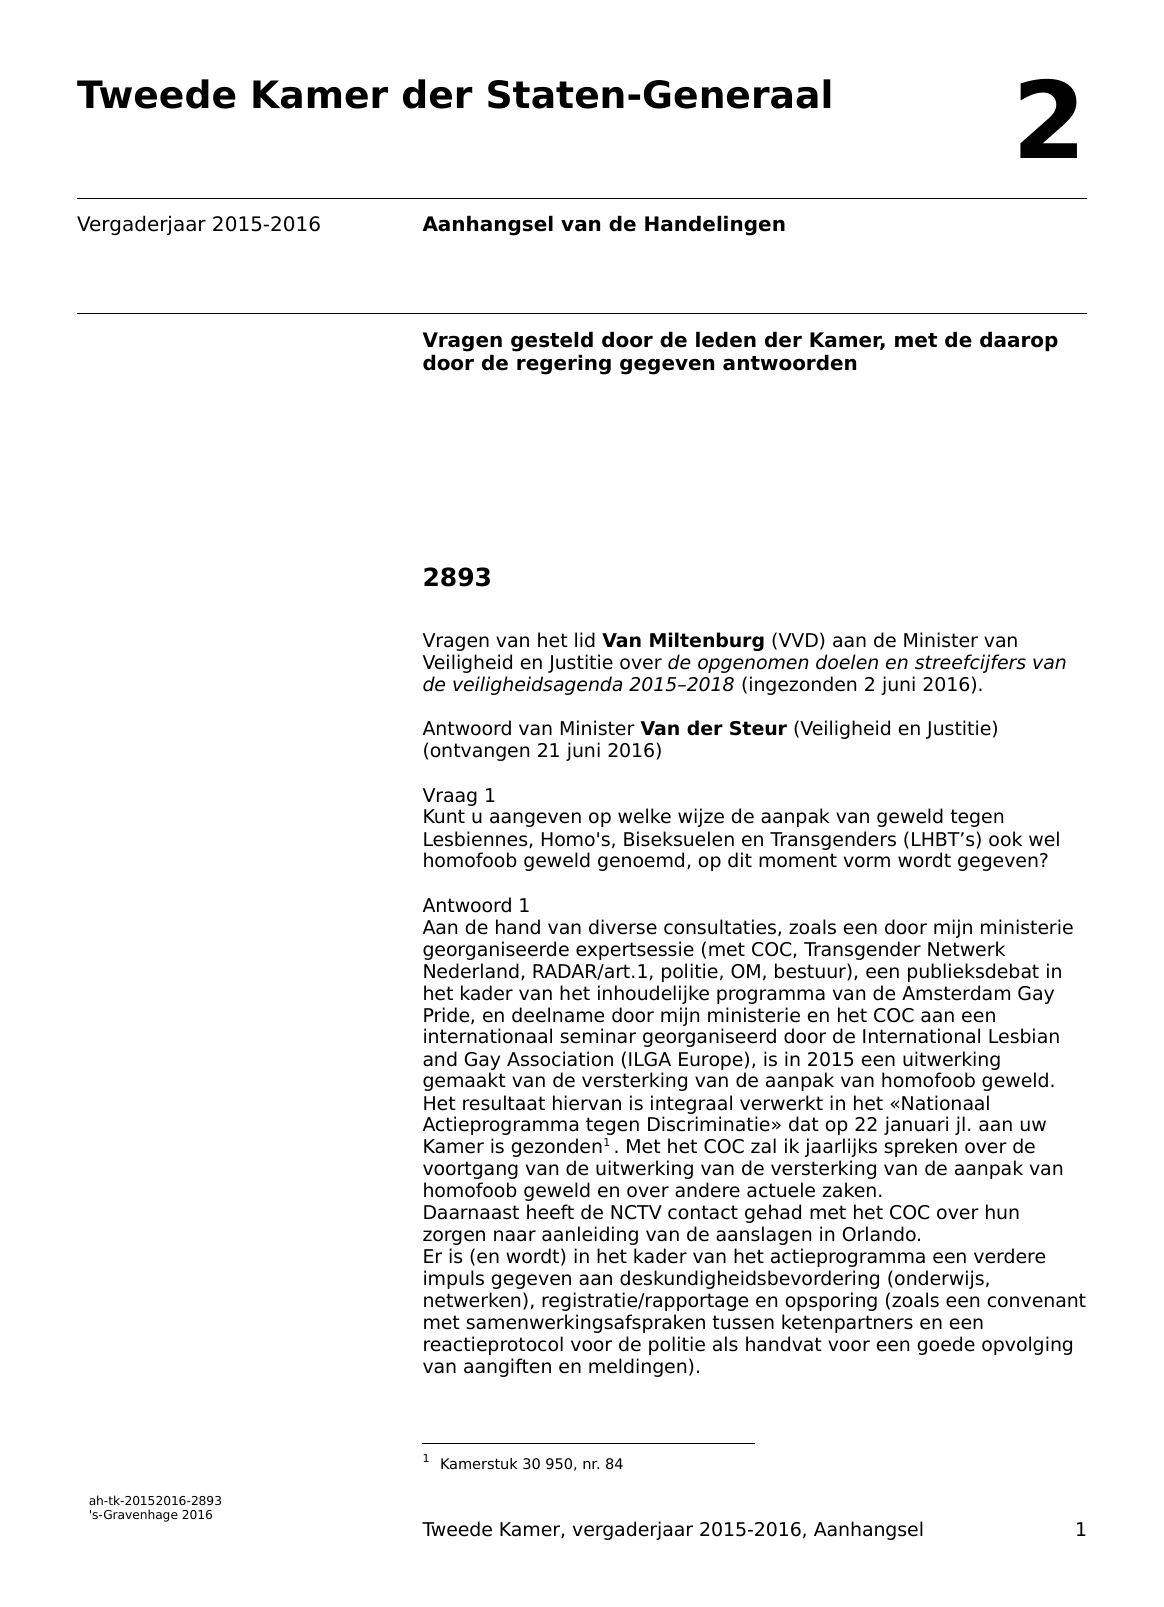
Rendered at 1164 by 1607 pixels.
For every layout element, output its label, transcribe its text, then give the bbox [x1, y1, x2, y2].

table_header Tweede Kamer der Staten-Generaal [77, 59, 886, 198]
text Vraag 1 [422, 784, 1087, 806]
text ah-tk-20152016-2893 [88, 1494, 323, 1508]
table_cell Vragen gesteld door de leden der Kamer, met de daarop door de regering gegeven antwoorden [422, 314, 1087, 375]
text 's-Gravenhage 2016 [88, 1508, 323, 1522]
text Aan de hand van diverse consultaties, zoals een door mijn ministerie georganiseerde expertsessie (met COC, Transgender Netwerk Nederland, RADAR/art.1, politie, OM, bestuur), een publieksdebat in het kader van het inhoudelijke programma van de Amsterdam Gay Pride, en deelname door mijn ministerie en het COC aan een internationaal seminar georganiseerd door de International Lesbian and Gay Association (ILGA Europe), is in 2015 een uitwerking gemaakt van de versterking van de aanpak van homofoob geweld. Het resultaat hiervan is integraal verwerkt in het «Nationaal Actieprogramma tegen Discriminatie» dat op 22 januari jl. aan uw Kamer is gezonden. Met het COC zal ik jaarlijks spreken over de voortgang van de uitwerking van de versterking van de aanpak van homofoob geweld en over andere actuele zaken. [422, 917, 1087, 1202]
table_cell Aanhangsel van de Handelingen [422, 199, 1087, 313]
text Antwoord 1 [422, 894, 1087, 917]
text Daarnaast heeft de NCTV contact gehad met het COC over hun zorgen naar aanleiding van de aanslagen in Orlando. [422, 1202, 1087, 1246]
table_header 2 [886, 59, 1087, 198]
text Antwoord van Minister Van der Steur (Veiligheid en Justitie) (ontvangen 21 juni 2016) [422, 718, 1087, 762]
text Er is (en wordt) in het kader van het actieprogramma een verdere impuls gegeven aan deskundigheidsbevordering (onderwijs, netwerken), registratie/rapportage en opsporing (zoals een convenant met samenwerkingsafspraken tussen ketenpartners en een reactieprotocol voor de politie als handvat voor een goede opvolging van aangiften en meldingen). [422, 1246, 1087, 1378]
text 2893 [422, 563, 1087, 592]
table_cell [77, 314, 422, 375]
table_cell Vergaderjaar 2015-2016 [77, 199, 422, 313]
text Vragen van het lid Van Miltenburg (VVD) aan de Minister van Veiligheid en Justitie over de opgenomen doelen en streefcijfers van de veiligheidsagenda 2015–2018 (ingezonden 2 juni 2016). [422, 630, 1087, 696]
text Kamerstuk 30 950, nr. 84 [422, 1452, 1087, 1474]
text Kunt u aangeven op welke wijze de aanpak van geweld tegen Lesbiennes, Homo's, Biseksuelen en Transgenders (LHBT’s) ook wel homofoob geweld genoemd, op dit moment vorm wordt gegeven? [422, 806, 1087, 872]
